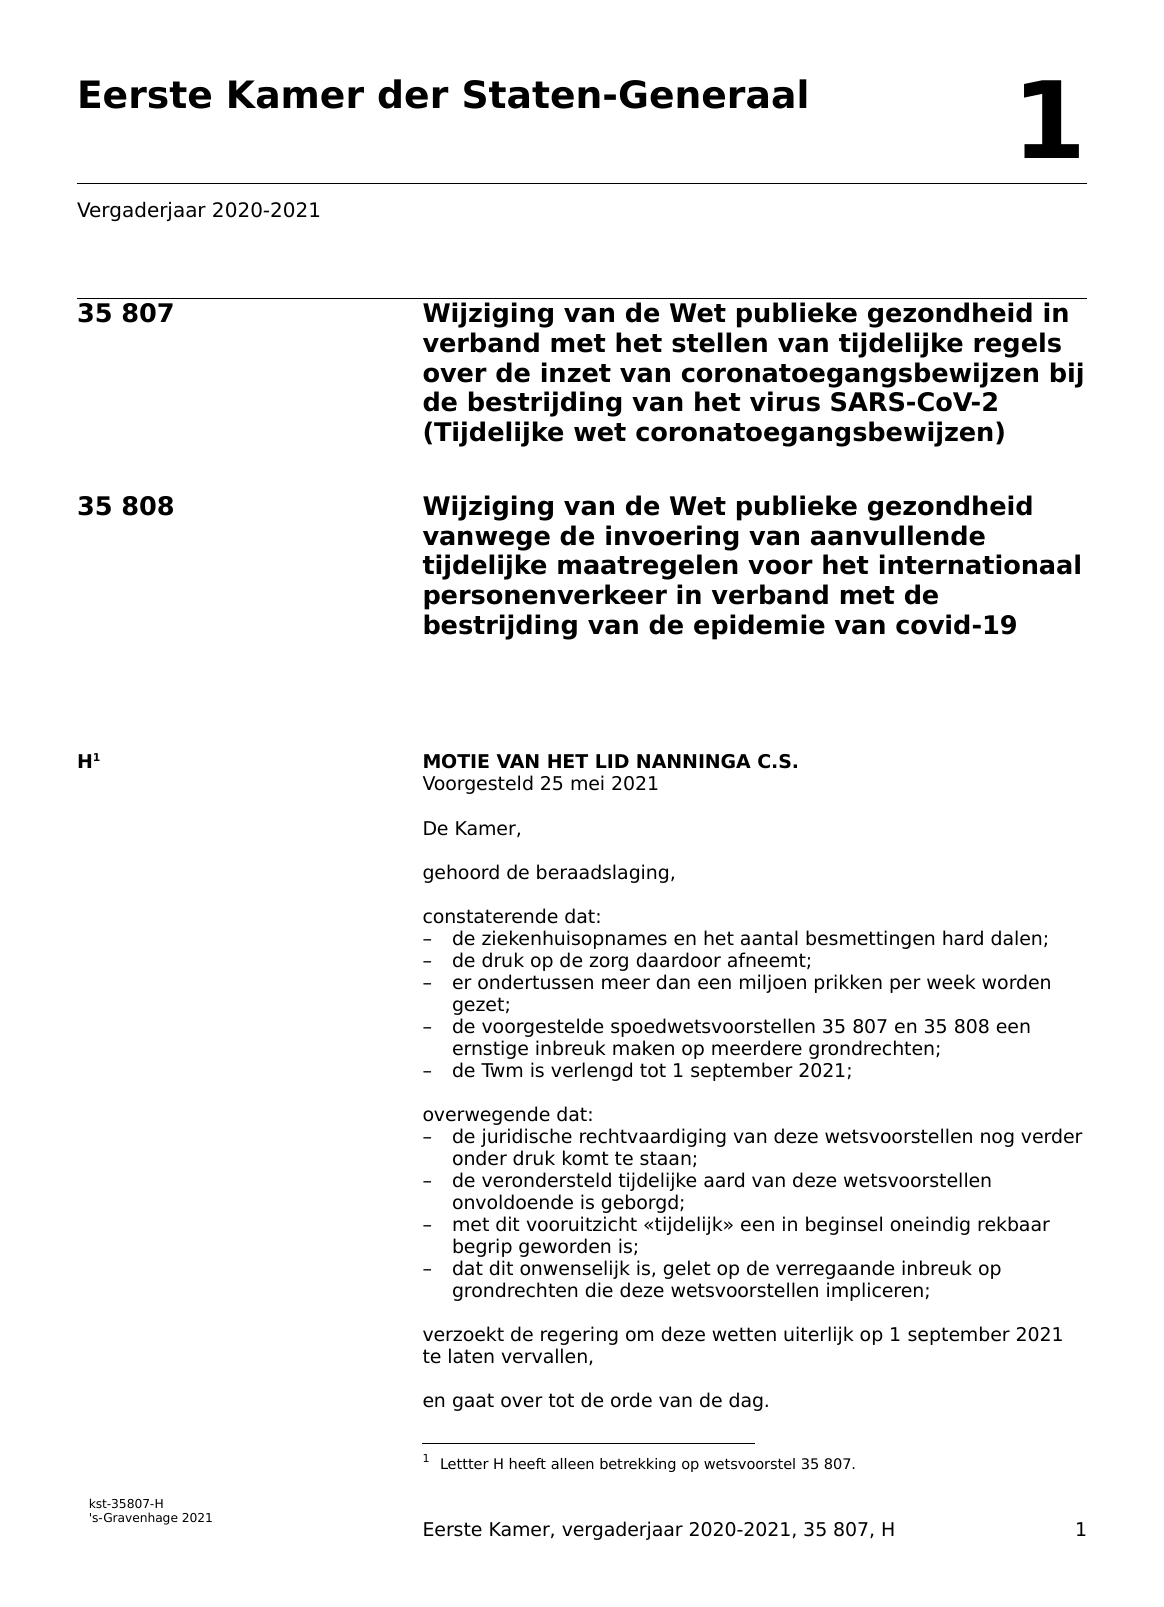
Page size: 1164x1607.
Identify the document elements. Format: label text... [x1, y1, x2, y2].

text – dat dit onwenselijk is, gelet op de verregaande inbreuk op grondrechten die deze wetsvoorstellen impliceren; [422, 1258, 1087, 1302]
text verzoekt de regering om deze wetten uiterlijk op 1 september 2021 te laten vervallen, [422, 1324, 1087, 1368]
text – de ziekenhuisopnames en het aantal besmettingen hard dalen; [422, 928, 1087, 950]
text – de druk op de zorg daardoor afneemt; [422, 950, 1087, 972]
table_header Eerste Kamer der Staten-Generaal [77, 59, 886, 183]
text De Kamer, [422, 817, 1087, 839]
table_header 1 [886, 59, 1087, 183]
text en gaat over tot de orde van de dag. [422, 1390, 1087, 1412]
text constaterende dat: [422, 906, 1087, 928]
table_cell Vergaderjaar 2020-2021 [77, 184, 1087, 298]
text overwegende dat: [422, 1104, 1087, 1126]
text – met dit vooruitzicht «tijdelijk» een in beginsel oneindig rekbaar begrip geworden is; [422, 1214, 1087, 1258]
text – de voorgestelde spoedwetsvoorstellen 35 807 en 35 808 een ernstige inbreuk maken op meerdere grondrechten; [422, 1016, 1087, 1059]
text Voorgesteld 25 mei 2021 [422, 773, 1087, 795]
text – de verondersteld tijdelijke aard van deze wetsvoorstellen onvoldoende is geborgd; [422, 1170, 1087, 1214]
text gehoord de beraadslaging, [422, 862, 1087, 883]
subtitle 35 808 Wijziging van de Wet publieke gezondheid vanwege de invoering van aanvullende tijdelijke maatregelen voor het internationaal personenverkeer in verband met de bestrijding van de epidemie van covid-19 [77, 492, 1087, 640]
text – er ondertussen meer dan een miljoen prikken per week worden gezet; [422, 972, 1087, 1016]
text 's-Gravenhage 2021 [88, 1511, 323, 1525]
text Lettter H heeft alleen betrekking op wetsvoorstel 35 807. [422, 1452, 1087, 1474]
subtitle H MOTIE VAN HET LID NANNINGA C.S. [77, 751, 1087, 773]
subtitle 35 807 Wijziging van de Wet publieke gezondheid in verband met het stellen van tijdelijke regels over de inzet van coronatoegangsbewijzen bij de bestrijding van het virus SARS-CoV-2 (Tijdelijke wet coronatoegangsbewijzen) [77, 299, 1087, 447]
text kst-35807-H [88, 1497, 323, 1511]
text – de Twm is verlengd tot 1 september 2021; [422, 1059, 1087, 1082]
text – de juridische rechtvaardiging van deze wetsvoorstellen nog verder onder druk komt te staan; [422, 1126, 1087, 1170]
